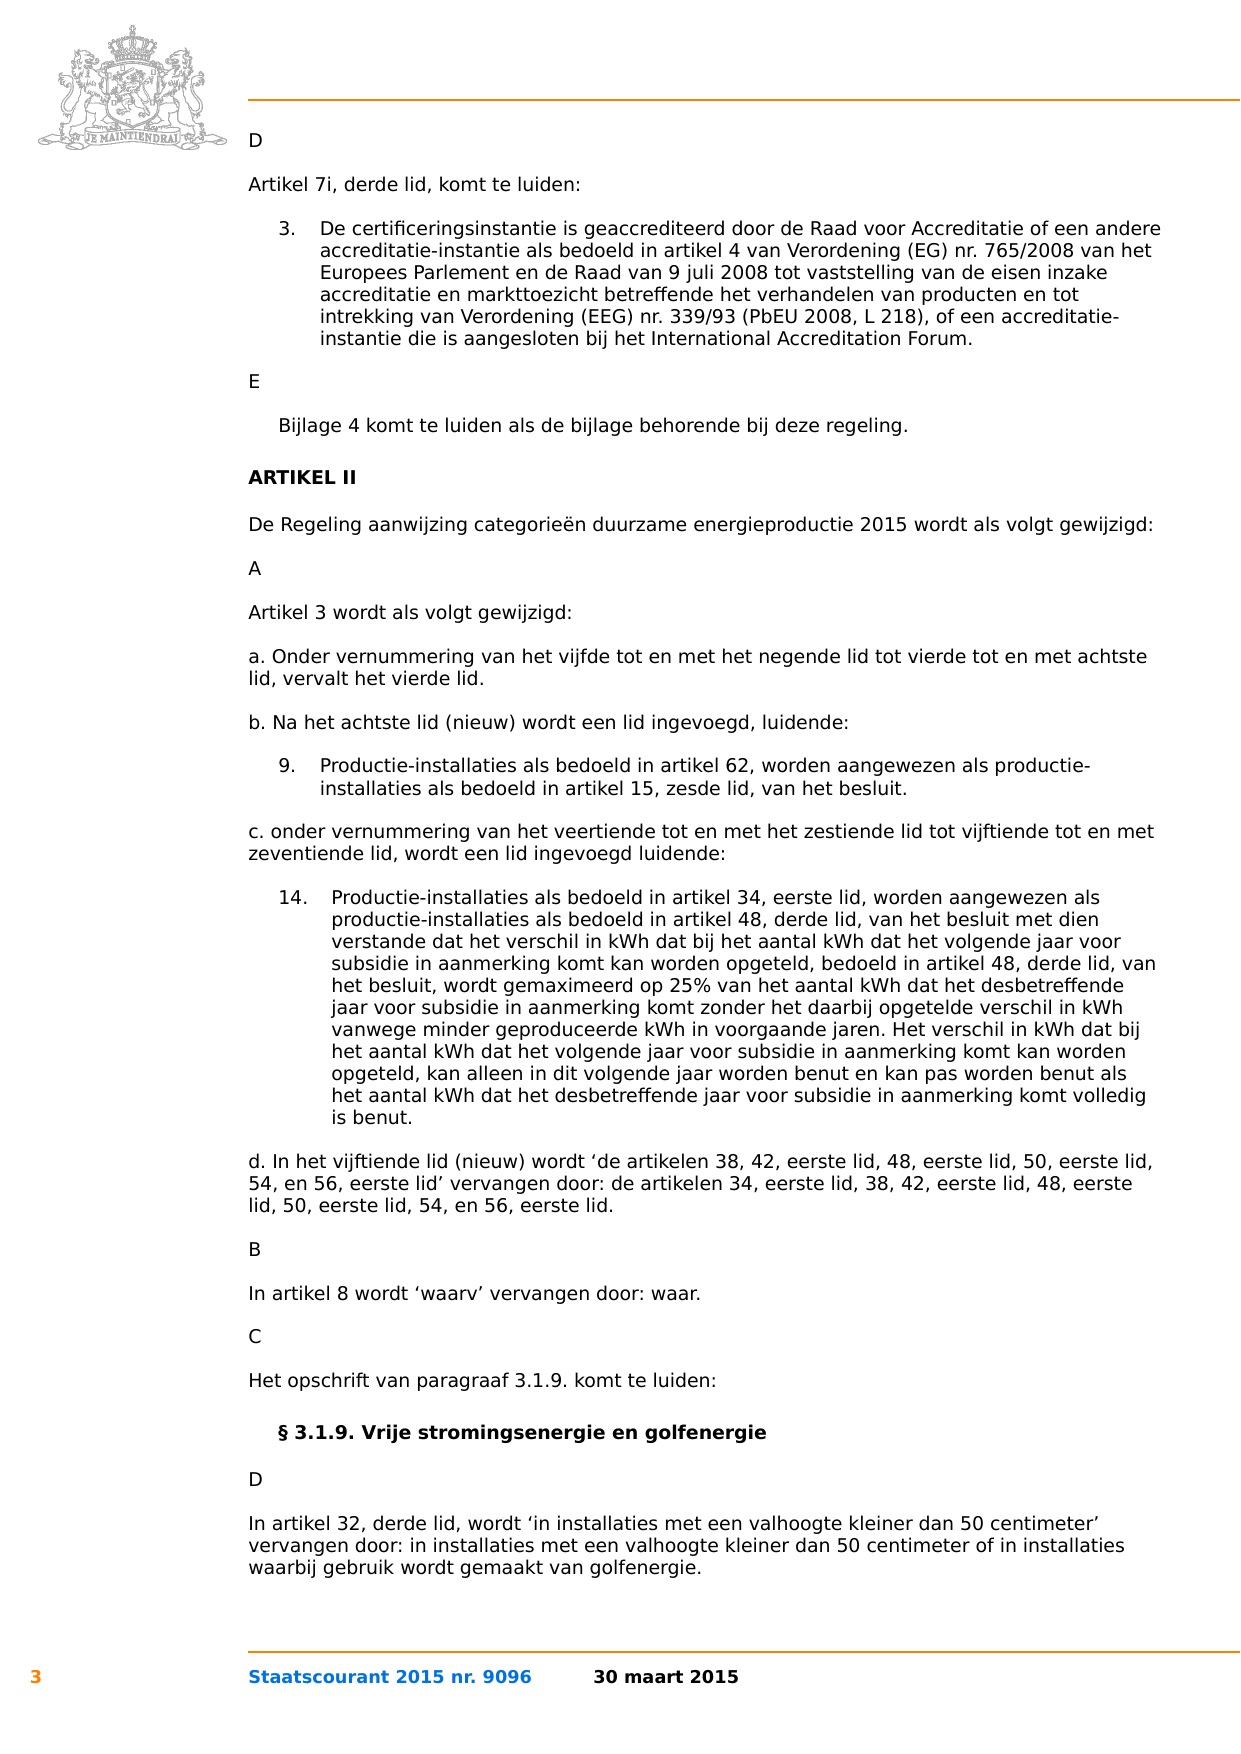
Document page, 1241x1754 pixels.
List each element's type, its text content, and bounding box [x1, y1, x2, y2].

text a. Onder vernummering van het vijfde tot en met het negende lid tot vierde tot en met achtste lid, vervalt het vierde lid. [248, 646, 1163, 690]
text E [248, 371, 1163, 393]
text D [248, 1469, 1163, 1491]
text b. Na het achtste lid (nieuw) wordt een lid ingevoegd, luidende: [248, 712, 1163, 733]
subtitle § 3.1.9. Vrije stromingsenergie en golfenergie [278, 1422, 1163, 1444]
text In artikel 8 wordt ‘waarv’ vervangen door: waar. [248, 1282, 1163, 1304]
text B [248, 1238, 1163, 1261]
text Bijlage 4 komt te luiden als de bijlage behorende bij deze regeling. [278, 415, 1163, 437]
text Artikel 3 wordt als volgt gewijzigd: [248, 602, 1163, 624]
subtitle ARTIKEL II [248, 467, 1163, 489]
text A [248, 558, 1163, 580]
text C [248, 1326, 1163, 1348]
text Artikel 7i, derde lid, komt te luiden: [248, 174, 1163, 196]
text In artikel 32, derde lid, wordt ‘in installaties met een valhoogte kleiner dan 50 centimeter’ vervangen door: in installaties met een valhoogte kleiner dan 50 centimeter of in installaties waarbij gebruik wordt gemaakt van golfenergie. [248, 1513, 1163, 1579]
text Het opschrift van paragraaf 3.1.9. komt te luiden: [248, 1370, 1163, 1392]
text 9. Productie-installaties als bedoeld in artikel 62, worden aangewezen als productie-installaties als bedoeld in artikel 15, zesde lid, van het besluit. [278, 755, 1163, 799]
text De Regeling aanwijzing categorieën duurzame energieproductie 2015 wordt als volgt gewijzigd: [248, 514, 1163, 536]
text D [248, 130, 1163, 152]
text 3. De certificeringsinstantie is geaccrediteerd door de Raad voor Accreditatie of een andere accreditatie-instantie als bedoeld in artikel 4 van Verordening (EG) nr. 765/2008 van het Europees Parlement en de Raad van 9 juli 2008 tot vaststelling van de eisen inzake accreditatie en markttoezicht betreffende het verhandelen van producten en tot intrekking van Verordening (EEG) nr. 339/93 (PbEU 2008, L 218), of een accreditatie-instantie die is aangesloten bij het International Accreditation Forum. [278, 218, 1163, 349]
text d. In het vijftiende lid (nieuw) wordt ‘de artikelen 38, 42, eerste lid, 48, eerste lid, 50, eerste lid, 54, en 56, eerste lid’ vervangen door: de artikelen 34, eerste lid, 38, 42, eerste lid, 48, eerste lid, 50, eerste lid, 54, en 56, eerste lid. [248, 1151, 1163, 1217]
text c. onder vernummering van het veertiende tot en met het zestiende lid tot vijftiende tot en met zeventiende lid, wordt een lid ingevoegd luidende: [248, 821, 1163, 865]
picture [38, 25, 227, 150]
text 14. Productie-installaties als bedoeld in artikel 34, eerste lid, worden aangewezen als productie-installaties als bedoeld in artikel 48, derde lid, van het besluit met dien verstande dat het verschil in kWh dat bij het aantal kWh dat het volgende jaar voor subsidie in aanmerking komt kan worden opgeteld, bedoeld in artikel 48, derde lid, van het besluit, wordt gemaximeerd op 25% van het aantal kWh dat het desbetreffende jaar voor subsidie in aanmerking komt zonder het daarbij opgetelde verschil in kWh vanwege minder geproduceerde kWh in voorgaande jaren. Het verschil in kWh dat bij het aantal kWh dat het volgende jaar voor subsidie in aanmerking komt kan worden opgeteld, kan alleen in dit volgende jaar worden benut en kan pas worden benut als het aantal kWh dat het desbetreffende jaar voor subsidie in aanmerking komt volledig is benut. [278, 887, 1163, 1129]
